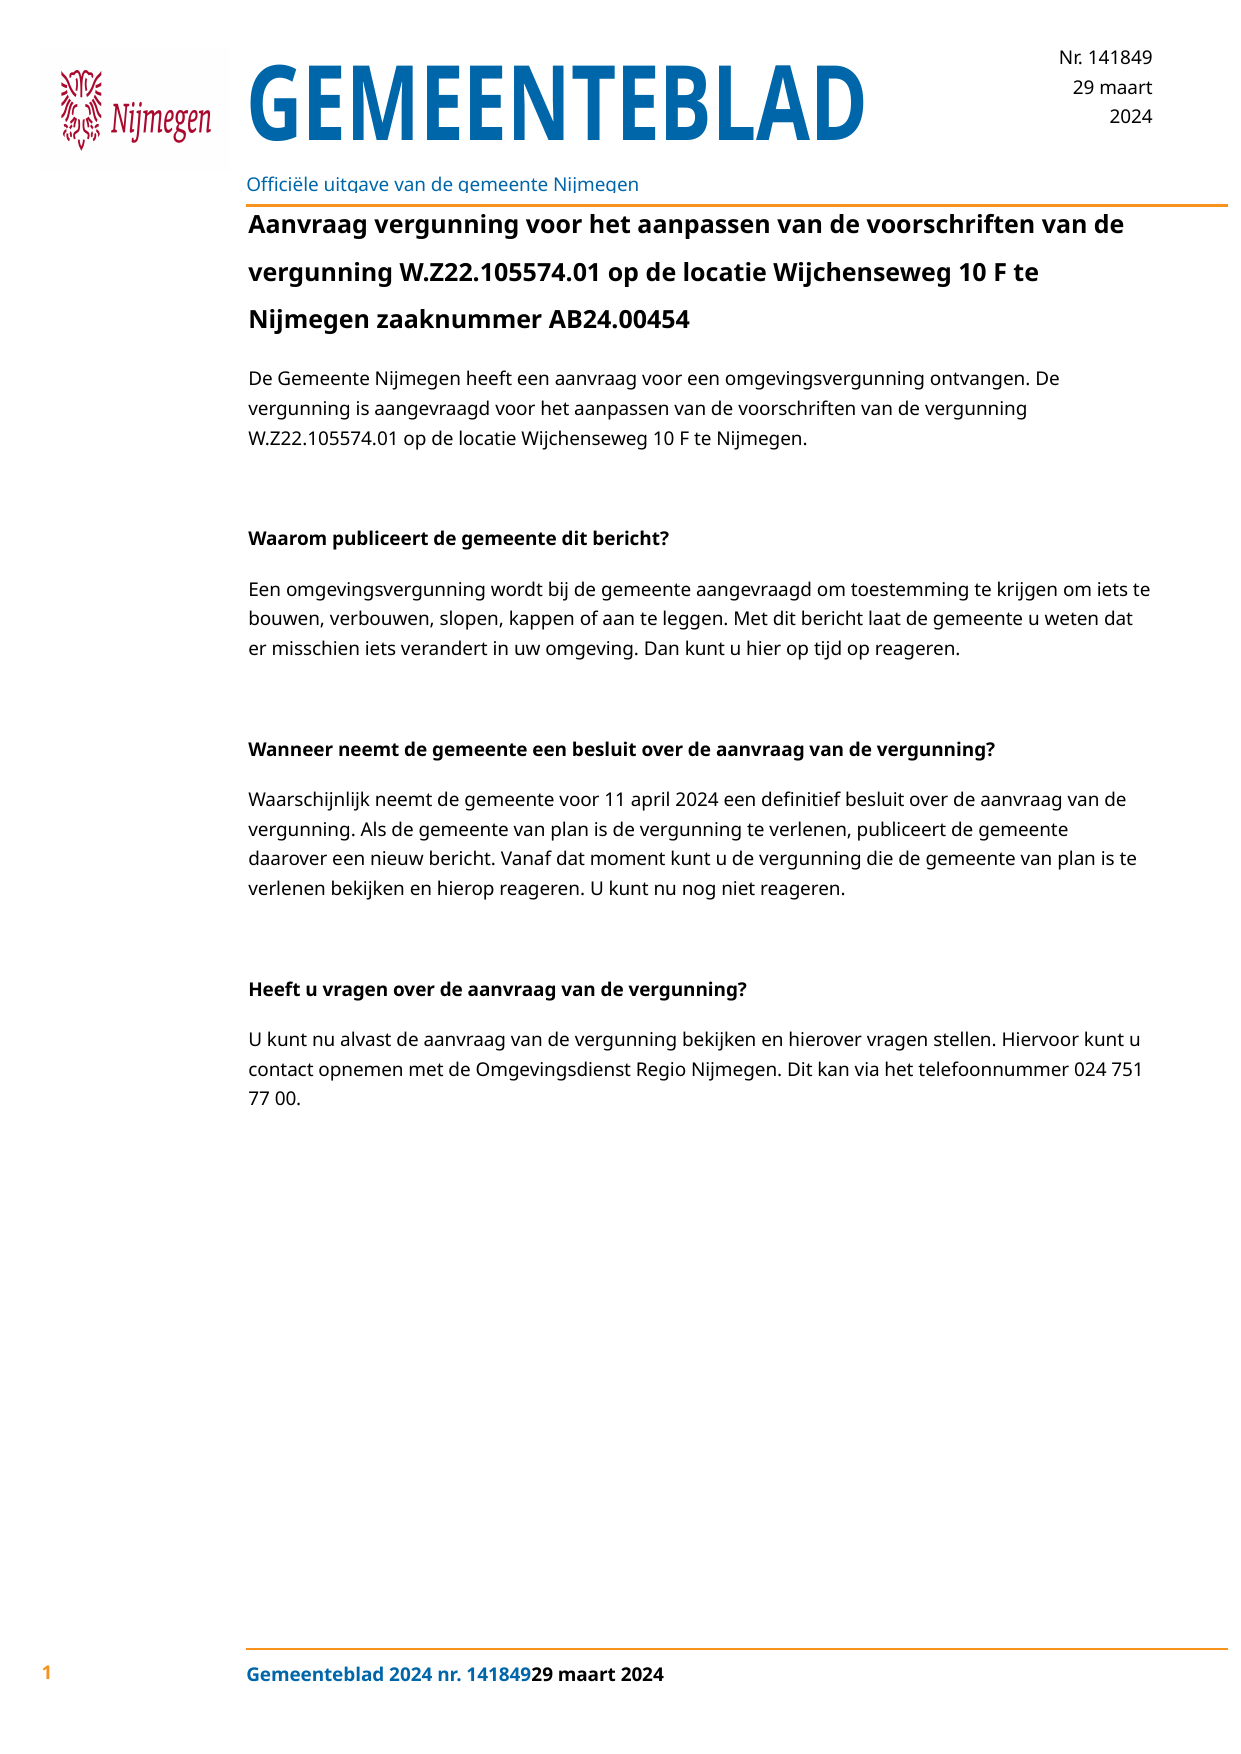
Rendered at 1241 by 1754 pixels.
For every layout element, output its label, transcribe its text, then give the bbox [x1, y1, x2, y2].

picture [41, 47, 231, 172]
text Waarschijnlijk neemt de gemeente voor 11 april 2024 een definitief besluit over de aanvraag van de vergunning. Als de gemeente van plan is de vergunning te verlenen, publiceert de gemeente daarover een nieuw bericht. Vanaf dat moment kunt u de vergunning die de gemeente van plan is te verlenen bekijken en hierop reageren. U kunt nu nog niet reageren. [248, 786, 1152, 901]
text U kunt nu alvast de aanvraag van de vergunning bekijken en hierover vragen stellen. Hiervoor kunt u contact opnemen met de Omgevingsdienst Regio Nijmegen. Dit kan via het telefoonnummer 024 751 77 00. [248, 1026, 1152, 1111]
text Waarom publiceert de gemeente dit bericht? [248, 526, 1152, 551]
text Aanvraag vergunning voor het aanpassen van de voorschriften van de vergunning W.Z22.105574.01 op de locatie Wijchenseweg 10 F te Nijmegen zaaknummer AB24.00454 [248, 207, 1152, 336]
text Wanneer neemt de gemeente een besluit over de aanvraag van de vergunning? [248, 736, 1152, 762]
text Heeft u vragen over de aanvraag van de vergunning? [248, 976, 1152, 1002]
text De Gemeente Nijmegen heeft een aanvraag voor een omgevingsvergunning ontvangen. De vergunning is aangevraagd voor het aanpassen van de voorschriften van de vergunning W.Z22.105574.01 op de locatie Wijchenseweg 10 F te Nijmegen. [248, 366, 1152, 450]
text Een omgevingsvergunning wordt bij de gemeente aangevraagd om toestemming te krijgen om iets te bouwen, verbouwen, slopen, kappen of aan te leggen. Met dit bericht laat de gemeente u weten dat er misschien iets verandert in uw omgeving. Dan kunt u hier op tijd op reageren. [248, 576, 1152, 661]
